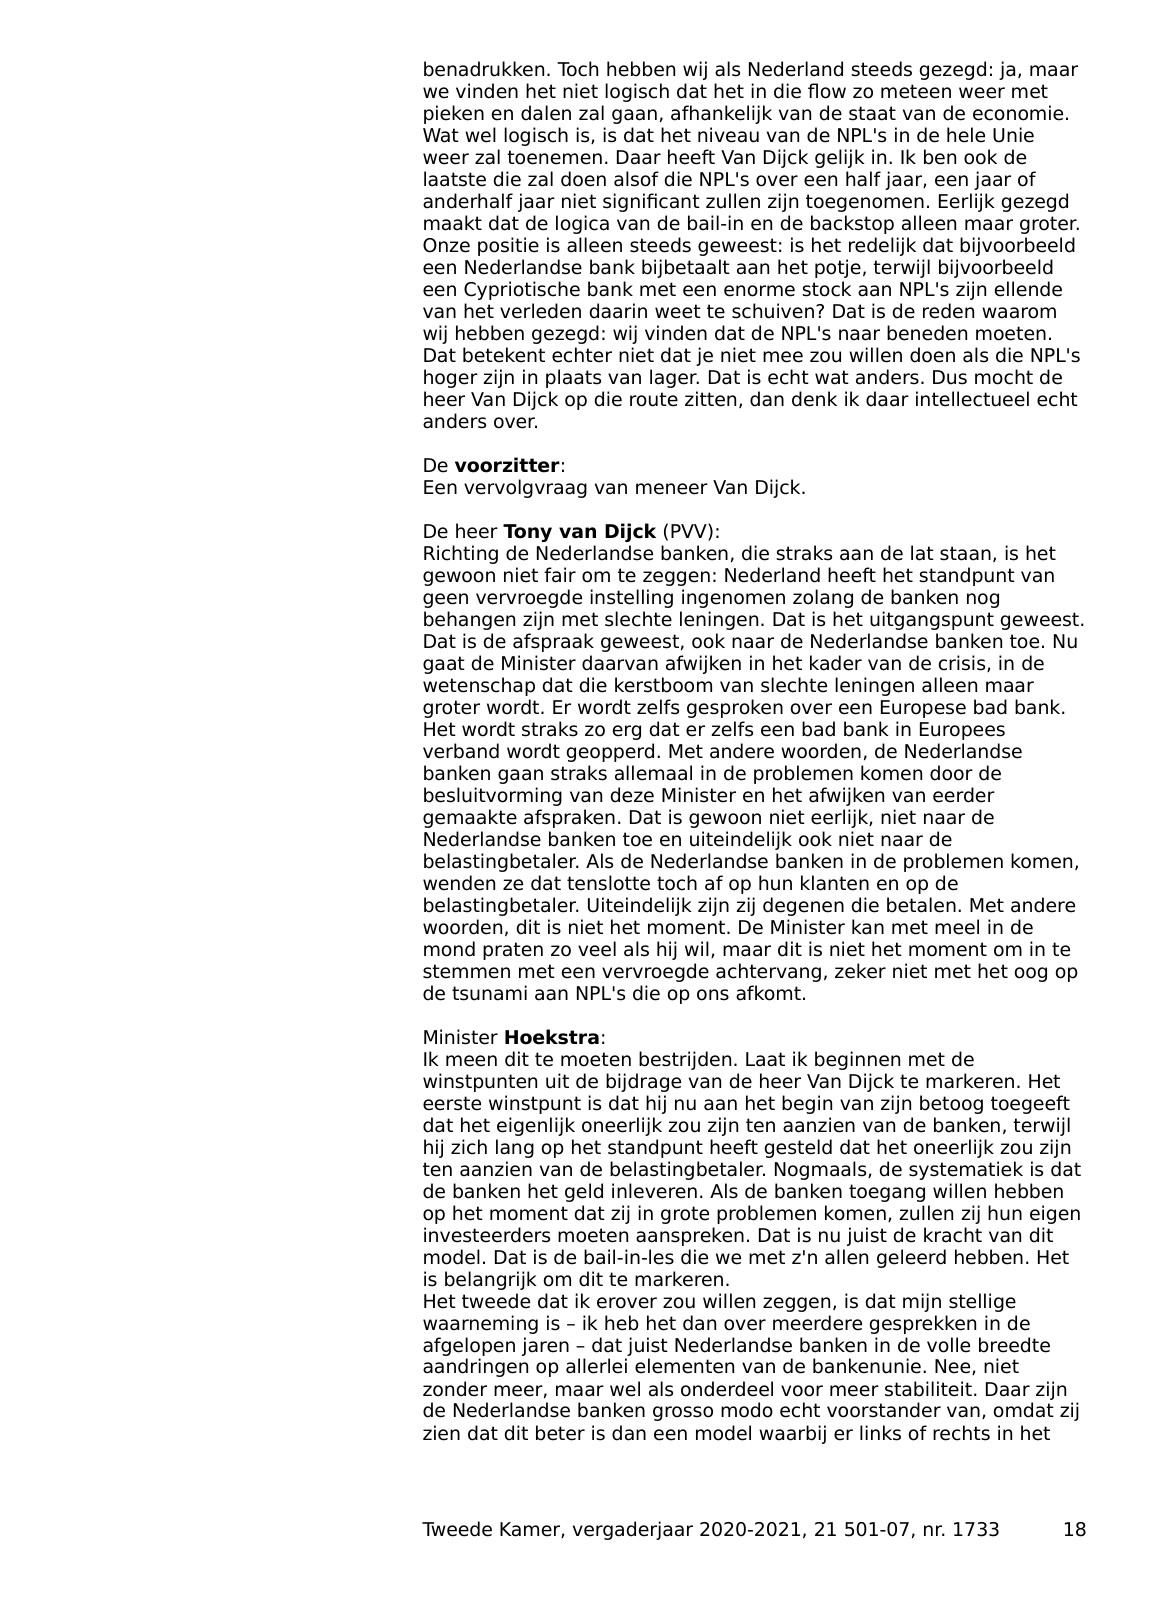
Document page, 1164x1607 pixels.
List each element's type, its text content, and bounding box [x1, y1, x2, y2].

text benadrukken. Toch hebben wij als Nederland steeds gezegd: ja, maar we vinden het niet logisch dat het in die flow zo meteen weer met pieken en dalen zal gaan, afhankelijk van de staat van de economie. Wat wel logisch is, is dat het niveau van de NPL's in de hele Unie weer zal toenemen. Daar heeft Van Dijck gelijk in. Ik ben ook de laatste die zal doen alsof die NPL's over een half jaar, een jaar of anderhalf jaar niet significant zullen zijn toegenomen. Eerlijk gezegd maakt dat de logica van de bail-in en de backstop alleen maar groter. Onze positie is alleen steeds geweest: is het redelijk dat bijvoorbeeld een Nederlandse bank bijbetaalt aan het potje, terwijl bijvoorbeeld een Cypriotische bank met een enorme stock aan NPL's zijn ellende van het verleden daarin weet te schuiven? Dat is de reden waarom wij hebben gezegd: wij vinden dat de NPL's naar beneden moeten. Dat betekent echter niet dat je niet mee zou willen doen als die NPL's hoger zijn in plaats van lager. Dat is echt wat anders. Dus mocht de heer Van Dijck op die route zitten, dan denk ik daar intellectueel echt anders over. [422, 59, 1087, 433]
text Een vervolgvraag van meneer Van Dijck. [422, 477, 1087, 499]
text De voorzitter: [422, 455, 1087, 477]
text Minister Hoekstra: [422, 1027, 1087, 1049]
text Het tweede dat ik erover zou willen zeggen, is dat mijn stellige waarneming is – ik heb het dan over meerdere gesprekken in de afgelopen jaren – dat juist Nederlandse banken in de volle breedte aandringen op allerlei elementen van de bankenunie. Nee, niet zonder meer, maar wel als onderdeel voor meer stabiliteit. Daar zijn de Nederlandse banken grosso modo echt voorstander van, omdat zij zien dat dit beter is dan een model waarbij er links of rechts in het [422, 1291, 1087, 1444]
text Ik meen dit te moeten bestrijden. Laat ik beginnen met de winstpunten uit de bijdrage van de heer Van Dijck te markeren. Het eerste winstpunt is dat hij nu aan het begin van zijn betoog toegeeft dat het eigenlijk oneerlijk zou zijn ten aanzien van de banken, terwijl hij zich lang op het standpunt heeft gesteld dat het oneerlijk zou zijn ten aanzien van de belastingbetaler. Nogmaals, de systematiek is dat de banken het geld inleveren. Als de banken toegang willen hebben op het moment dat zij in grote problemen komen, zullen zij hun eigen investeerders moeten aanspreken. Dat is nu juist de kracht van dit model. Dat is de bail-in-les die we met z'n allen geleerd hebben. Het is belangrijk om dit te markeren. [422, 1049, 1087, 1291]
text Richting de Nederlandse banken, die straks aan de lat staan, is het gewoon niet fair om te zeggen: Nederland heeft het standpunt van geen vervroegde instelling ingenomen zolang de banken nog behangen zijn met slechte leningen. Dat is het uitgangspunt geweest. Dat is de afspraak geweest, ook naar de Nederlandse banken toe. Nu gaat de Minister daarvan afwijken in het kader van de crisis, in de wetenschap dat die kerstboom van slechte leningen alleen maar groter wordt. Er wordt zelfs gesproken over een Europese bad bank. Het wordt straks zo erg dat er zelfs een bad bank in Europees verband wordt geopperd. Met andere woorden, de Nederlandse banken gaan straks allemaal in de problemen komen door de besluitvorming van deze Minister en het afwijken van eerder gemaakte afspraken. Dat is gewoon niet eerlijk, niet naar de Nederlandse banken toe en uiteindelijk ook niet naar de belastingbetaler. Als de Nederlandse banken in de problemen komen, wenden ze dat tenslotte toch af op hun klanten en op de belastingbetaler. Uiteindelijk zijn zij degenen die betalen. Met andere woorden, dit is niet het moment. De Minister kan met meel in de mond praten zo veel als hij wil, maar dit is niet het moment om in te stemmen met een vervroegde achtervang, zeker niet met het oog op de tsunami aan NPL's die op ons afkomt. [422, 543, 1087, 1004]
text De heer Tony van Dijck (PVV): [422, 521, 1087, 543]
